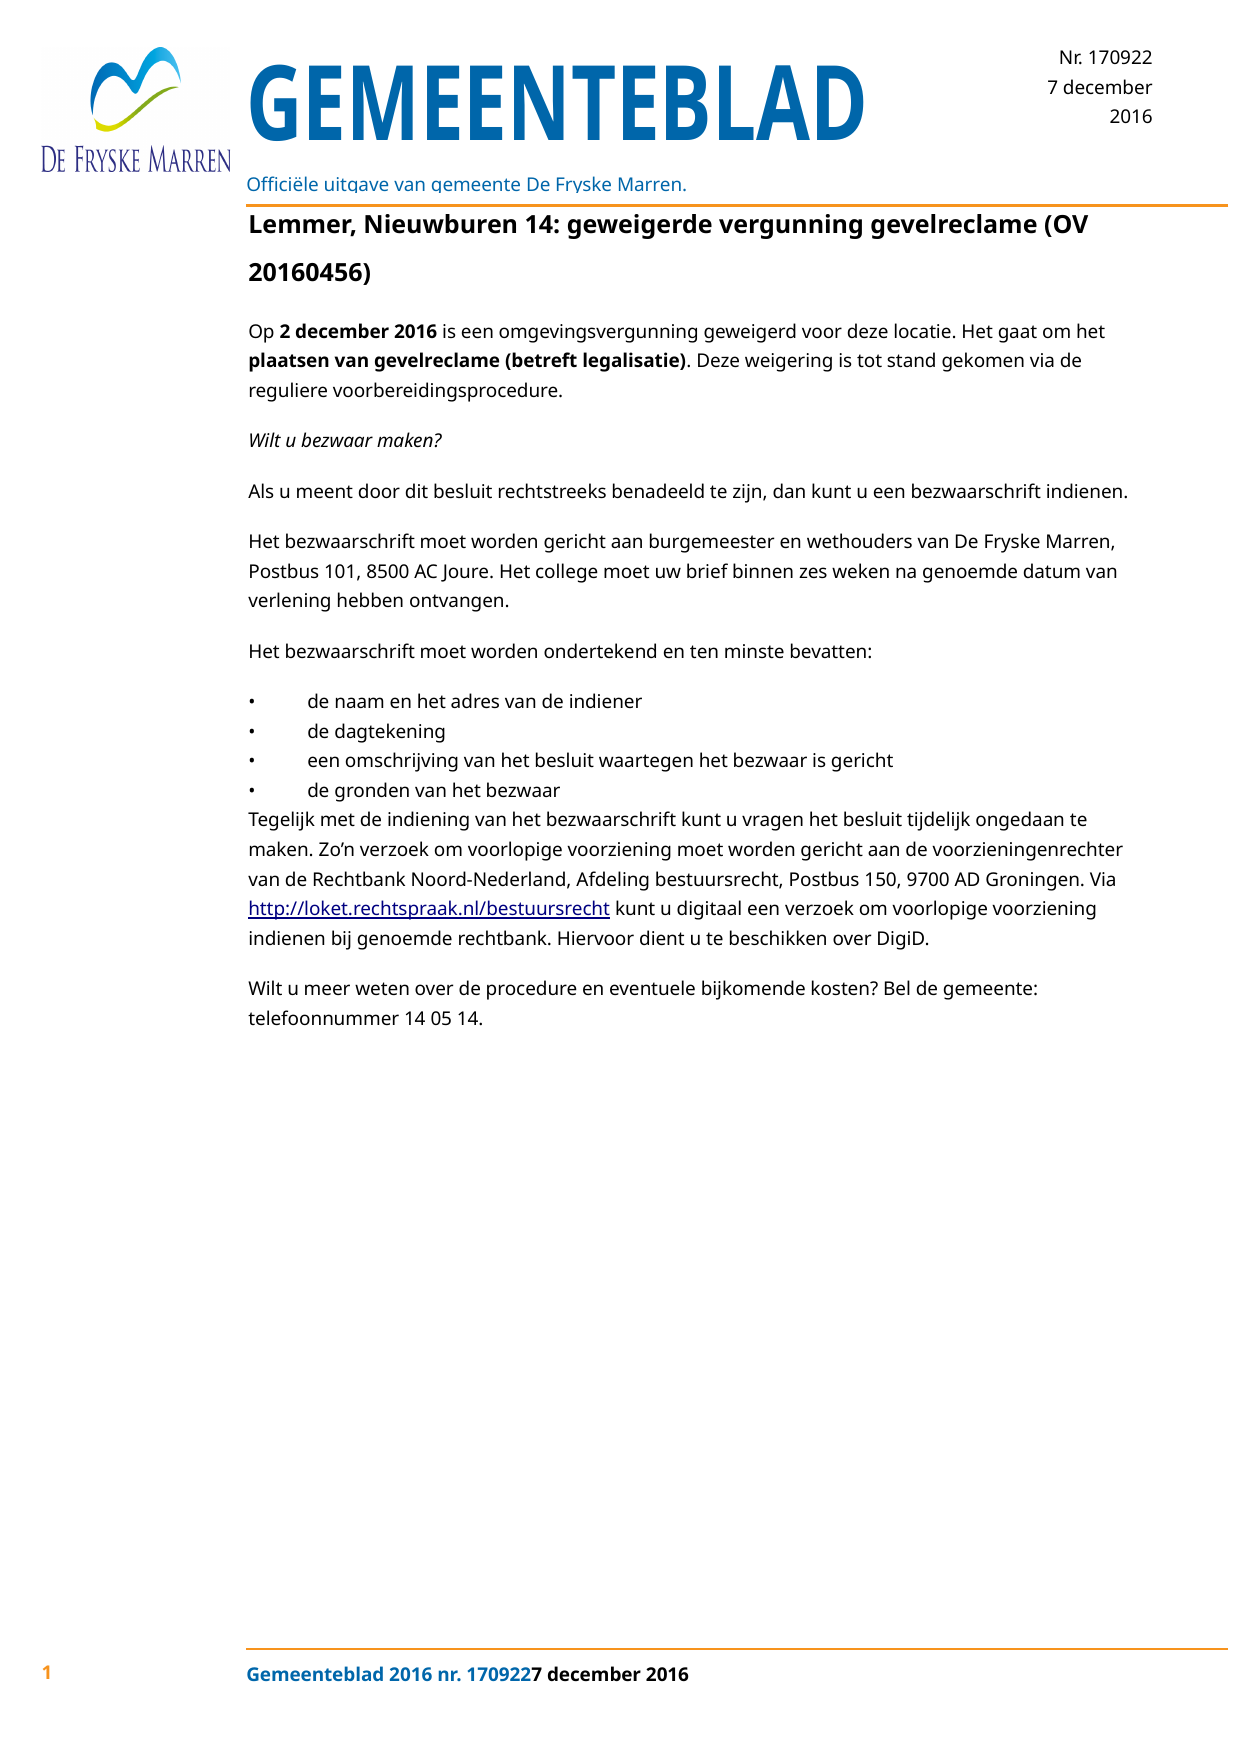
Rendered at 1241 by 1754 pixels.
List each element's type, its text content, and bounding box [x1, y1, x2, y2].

text Het bezwaarschrift moet worden gericht aan burgemeester en wethouders van De Fryske Marren, Postbus 101, 8500 AC Joure. Het college moet uw brief binnen zes weken na genoemde datum van verlening hebben ontvangen. [248, 528, 1152, 613]
list de gronden van het bezwaar [248, 777, 1152, 803]
text Op 2 december 2016 is een omgevingsvergunning geweigerd voor deze locatie. Het gaat om het plaatsen van gevelreclame (betreft legalisatie). Deze weigering is tot stand gekomen via de reguliere voorbereidingsprocedure. [248, 318, 1152, 403]
list de naam en het adres van de indiener [248, 688, 1152, 714]
text Wilt u meer weten over de procedure en eventuele bijkomende kosten? Bel de gemeente: telefoonnummer 14 05 14. [248, 975, 1152, 1031]
list een omschrijving van het besluit waartegen het bezwaar is gericht [248, 747, 1152, 773]
text Tegelijk met de indiening van het bezwaarschrift kunt u vragen het besluit tijdelijk ongedaan te maken. Zo’n verzoek om voorlopige voorziening moet worden gericht aan de voorzieningenrechter van de Rechtbank Noord-Nederland, Afdeling bestuursrecht, Postbus 150, 9700 AD Groningen. Via http://loket.rechtspraak.nl/bestuursrecht kunt u digitaal een verzoek om voorlopige voorziening indienen bij genoemde rechtbank. Hiervoor dient u te beschikken over DigiD. [248, 807, 1152, 951]
text Wilt u bezwaar maken? [248, 427, 1152, 453]
text Als u meent door dit besluit rechtstreeks benadeeld te zijn, dan kunt u een bezwaarschrift indienen. [248, 478, 1152, 504]
picture [41, 47, 231, 172]
text Lemmer, Nieuwburen 14: geweigerde vergunning gevelreclame (OV 20160456) [248, 207, 1152, 288]
list de dagtekening [248, 718, 1152, 744]
text Het bezwaarschrift moet worden ondertekend en ten minste bevatten: [248, 638, 1152, 664]
